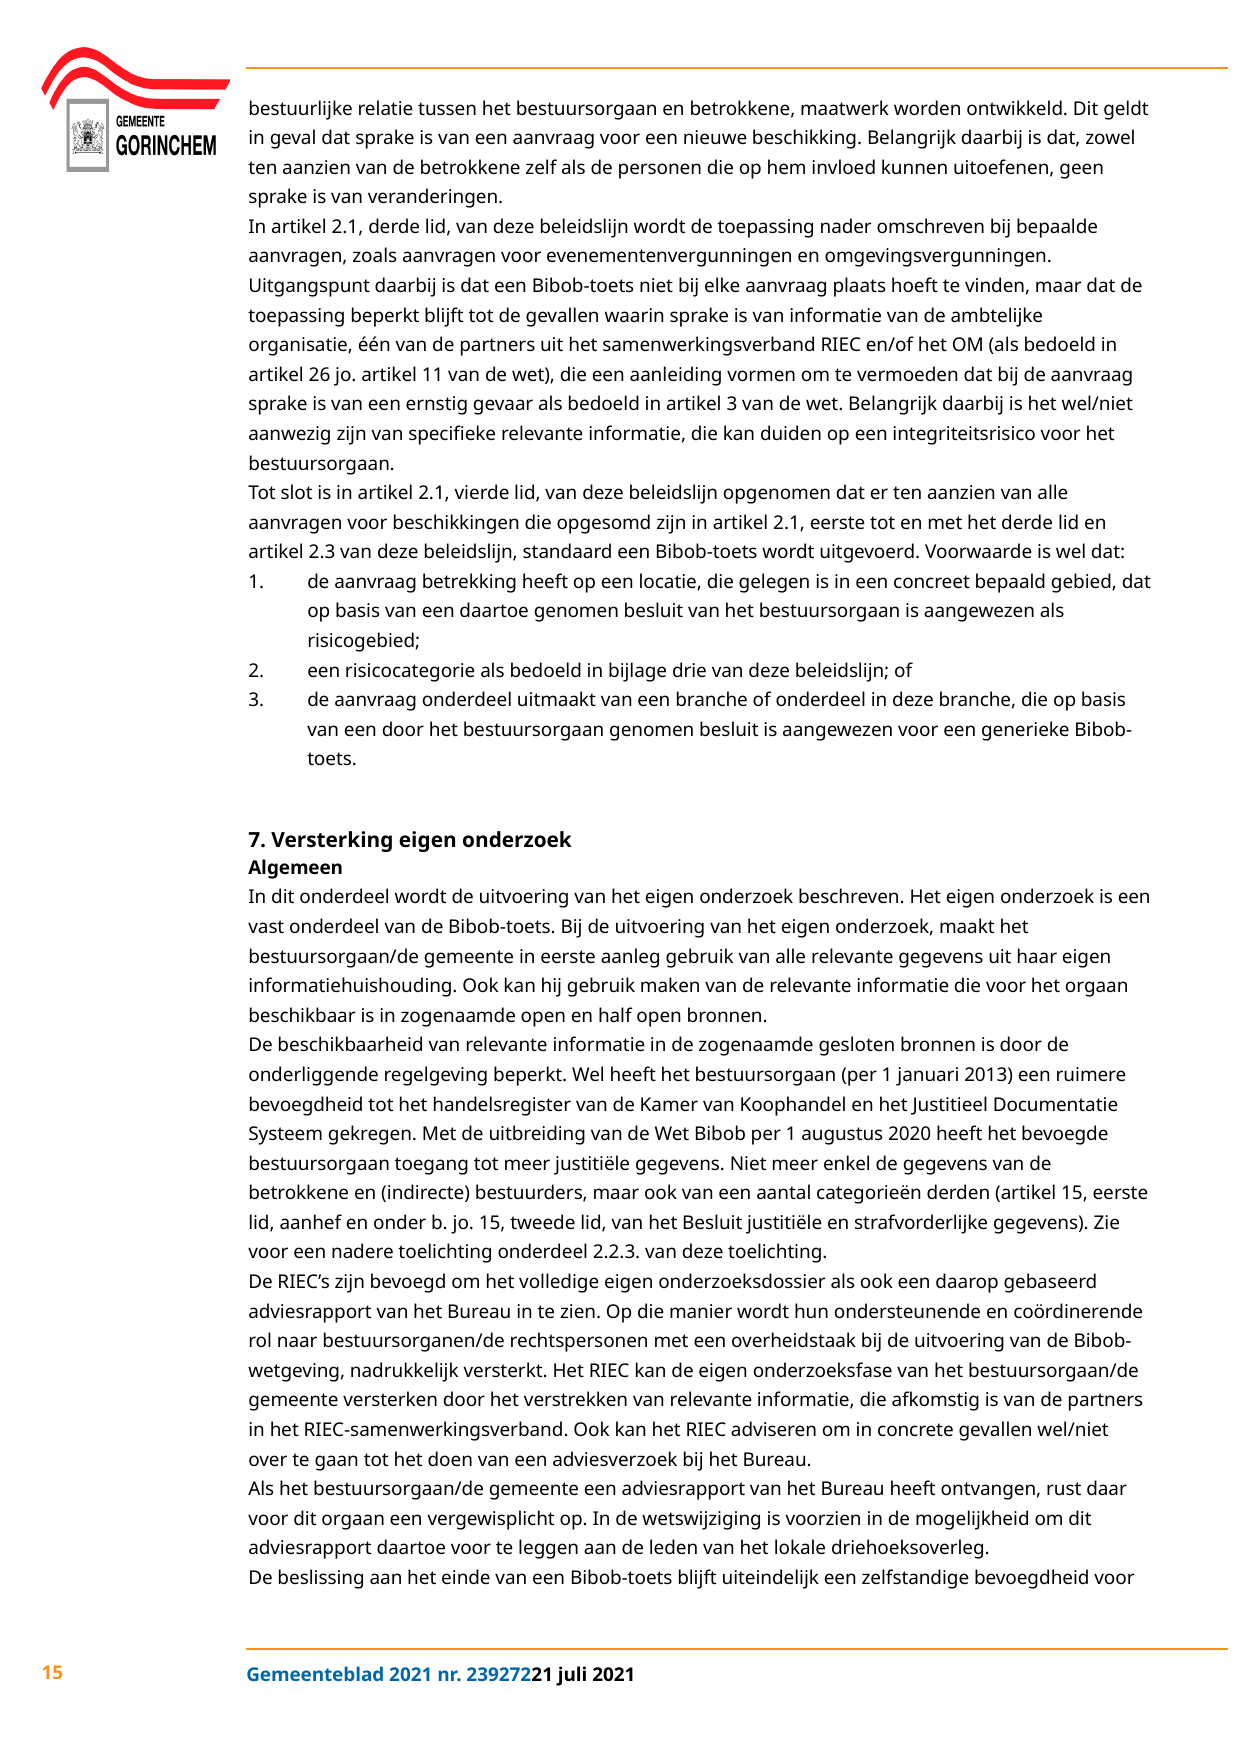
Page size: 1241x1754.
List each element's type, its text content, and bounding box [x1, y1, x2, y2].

text In artikel 2.1, derde lid, van deze beleidslijn wordt de toepassing nader omschreven bij bepaalde aanvragen, zoals aanvragen voor evenementenvergunningen en omgevingsvergunningen. Uitgangspunt daarbij is dat een Bibob-toets niet bij elke aanvraag plaats hoeft te vinden, maar dat de toepassing beperkt blijft tot de gevallen waarin sprake is van informatie van de ambtelijke organisatie, één van de partners uit het samenwerkingsverband RIEC en/of het OM (als bedoeld in artikel 26 jo. artikel 11 van de wet), die een aanleiding vormen om te vermoeden dat bij de aanvraag sprake is van een ernstig gevaar als bedoeld in artikel 3 van de wet. Belangrijk daarbij is het wel/niet aanwezig zijn van specifieke relevante informatie, die kan duiden op een integriteitsrisico voor het bestuursorgaan. [248, 213, 1152, 476]
text De beschikbaarheid van relevante informatie in de zogenaamde gesloten bronnen is door de onderliggende regelgeving beperkt. Wel heeft het bestuursorgaan (per 1 januari 2013) een ruimere bevoegdheid tot het handelsregister van de Kamer van Koophandel en het Justitieel Documentatie Systeem gekregen. Met de uitbreiding van de Wet Bibob per 1 augustus 2020 heeft het bevoegde bestuursorgaan toegang tot meer justitiële gegevens. Niet meer enkel de gegevens van de betrokkene en (indirecte) bestuurders, maar ook van een aantal categorieën derden (artikel 15, eerste lid, aanhef en onder b. jo. 15, tweede lid, van het Besluit justitiële en strafvorderlijke gegevens). Zie voor een nadere toelichting onderdeel 2.2.3. van deze toelichting. [248, 1032, 1152, 1264]
list de aanvraag betrekking heeft op een locatie, die gelegen is in een concreet bepaald gebied, dat op basis van een daartoe genomen besluit van het bestuursorgaan is aangewezen als risicogebied; [248, 568, 1152, 653]
text Als het bestuursorgaan/de gemeente een adviesrapport van het Bureau heeft ontvangen, rust daar voor dit orgaan een vergewisplicht op. In de wetswijziging is voorzien in de mogelijkheid om dit adviesrapport daartoe voor te leggen aan de leden van het lokale driehoeksoverleg. [248, 1475, 1152, 1560]
list een risicocategorie als bedoeld in bijlage drie van deze beleidslijn; of [248, 657, 1152, 683]
text 7. Versterking eigen onderzoek [248, 826, 1152, 854]
list de aanvraag onderdeel uitmaakt van een branche of onderdeel in deze branche, die op basis van een door het bestuursorgaan genomen besluit is aangewezen voor een generieke Bibob-toets. [248, 686, 1152, 771]
text bestuurlijke relatie tussen het bestuursorgaan en betrokkene, maatwerk worden ontwikkeld. Dit geldt in geval dat sprake is van een aanvraag voor een nieuwe beschikking. Belangrijk daarbij is dat, zowel ten aanzien van de betrokkene zelf als de personen die op hem invloed kunnen uitoefenen, geen sprake is van veranderingen. [248, 95, 1152, 209]
text De RIEC’s zijn bevoegd om het volledige eigen onderzoeksdossier als ook een daarop gebaseerd adviesrapport van het Bureau in te zien. Op die manier wordt hun ondersteunende en coördinerende rol naar bestuursorganen/de rechtspersonen met een overheidstaak bij de uitvoering van de Bibob-wetgeving, nadrukkelijk versterkt. Het RIEC kan de eigen onderzoeksfase van het bestuursorgaan/de gemeente versterken door het verstrekken van relevante informatie, die afkomstig is van de partners in het RIEC-samenwerkingsverband. Ook kan het RIEC adviseren om in concrete gevallen wel/niet over te gaan tot het doen van een adviesverzoek bij het Bureau. [248, 1268, 1152, 1471]
text In dit onderdeel wordt de uitvoering van het eigen onderzoek beschreven. Het eigen onderzoek is een vast onderdeel van de Bibob-toets. Bij de uitvoering van het eigen onderzoek, maakt het bestuursorgaan/de gemeente in eerste aanleg gebruik van alle relevante gegevens uit haar eigen informatiehuishouding. Ook kan hij gebruik maken van de relevante informatie die voor het orgaan beschikbaar is in zogenaamde open en half open bronnen. [248, 884, 1152, 1028]
text Algemeen [248, 854, 1152, 880]
text De beslissing aan het einde van een Bibob-toets blijft uiteindelijk een zelfstandige bevoegdheid voor [248, 1564, 1152, 1590]
picture [41, 47, 231, 172]
text Tot slot is in artikel 2.1, vierde lid, van deze beleidslijn opgenomen dat er ten aanzien van alle aanvragen voor beschikkingen die opgesomd zijn in artikel 2.1, eerste tot en met het derde lid en artikel 2.3 van deze beleidslijn, standaard een Bibob-toets wordt uitgevoerd. Voorwaarde is wel dat: [248, 479, 1152, 564]
